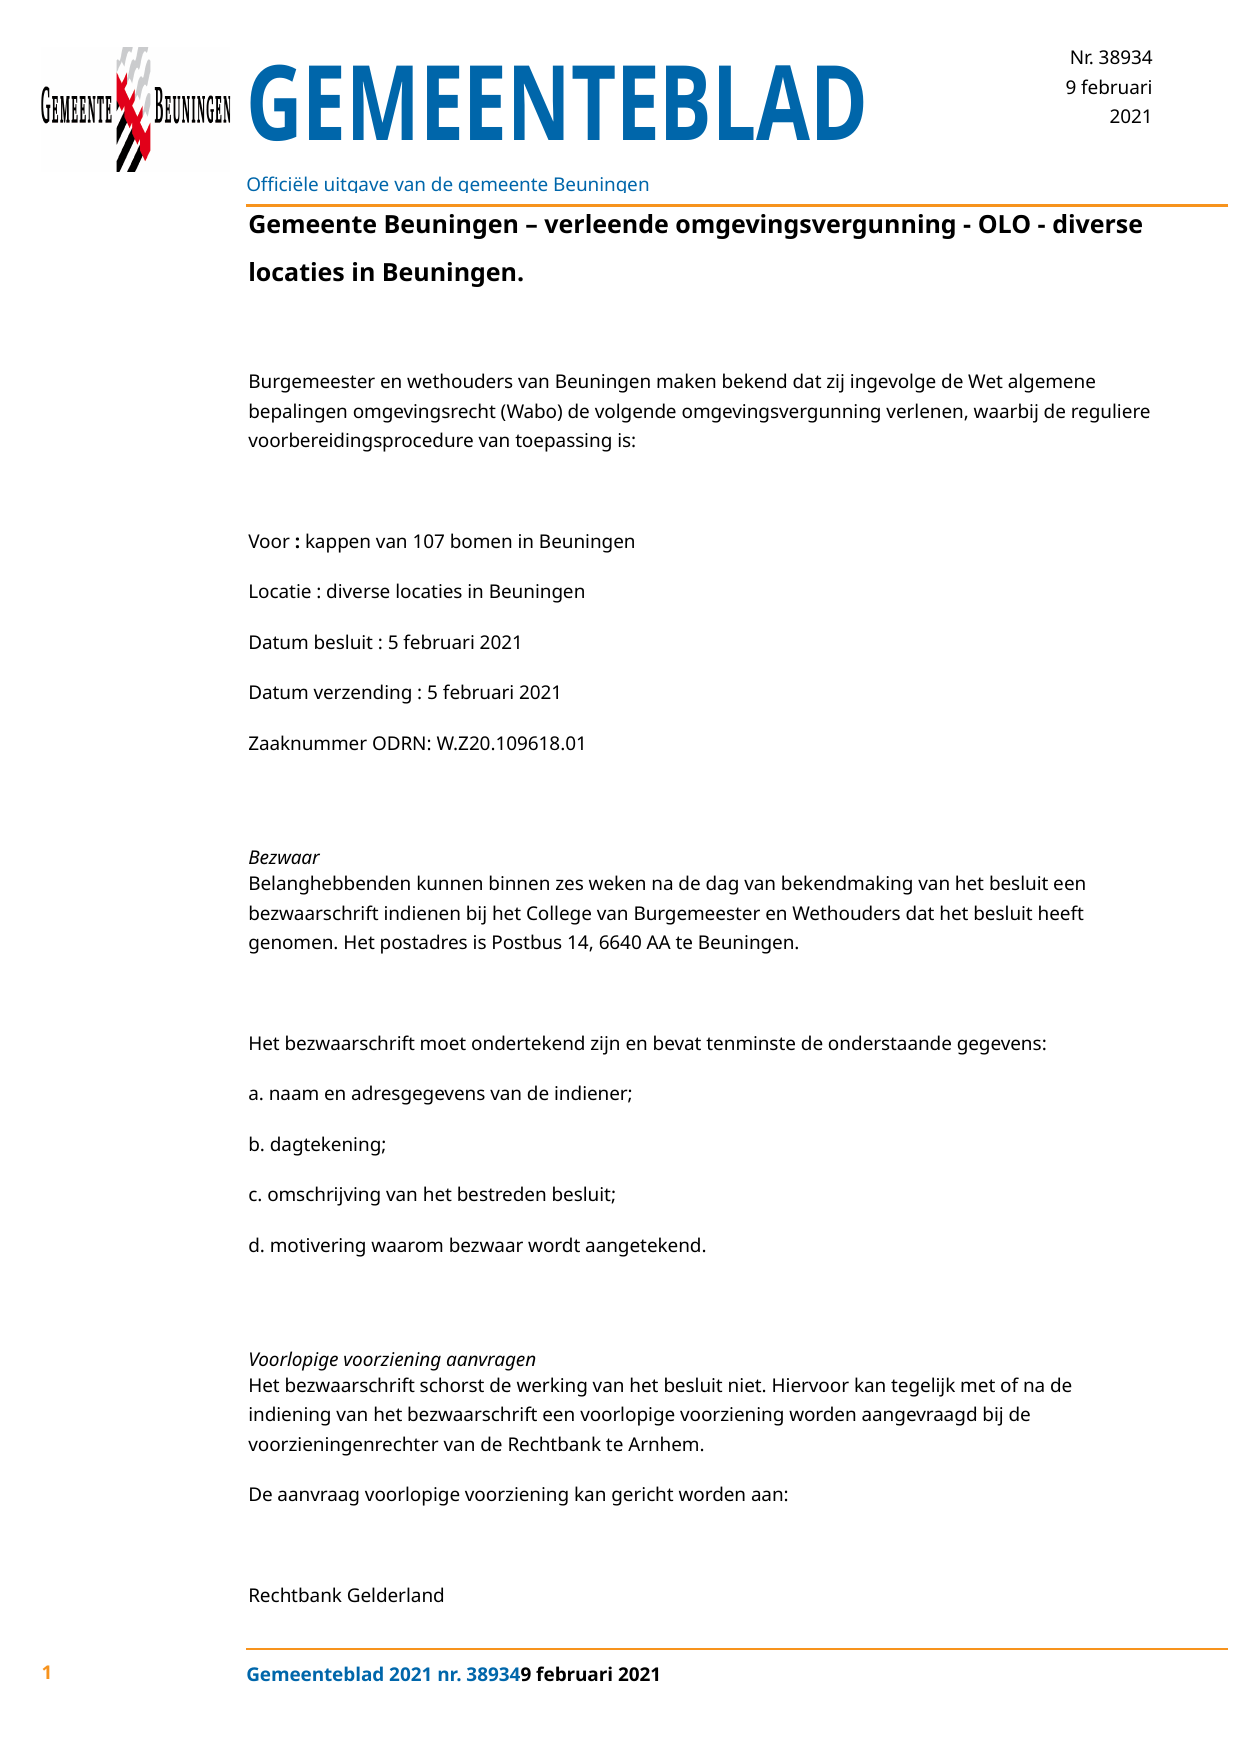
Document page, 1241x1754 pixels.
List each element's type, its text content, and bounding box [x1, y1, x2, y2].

text Belanghebbenden kunnen binnen zes weken na de dag van bekendmaking van het besluit een bezwaarschrift indienen bij het College van Burgemeester en Wethouders dat het besluit heeft genomen. Het postadres is Postbus 14, 6640 AA te Beuningen. [248, 870, 1152, 955]
text Datum besluit : 5 februari 2021 [248, 629, 1152, 655]
text a. naam en adresgegevens van de indiener; [248, 1081, 1152, 1106]
text Het bezwaarschrift schorst de werking van het besluit niet. Hiervoor kan tegelijk met of na de indiening van het bezwaarschrift een voorlopige voorziening worden aangevraagd bij de voorzieningenrechter van de Rechtbank te Arnhem. [248, 1372, 1152, 1457]
text Gemeente Beuningen – verleende omgevingsvergunning - OLO - diverse locaties in Beuningen. [248, 207, 1152, 288]
text Voorlopige voorziening aanvragen [248, 1346, 1152, 1372]
text Bezwaar [248, 844, 1152, 870]
text Het bezwaarschrift moet ondertekend zijn en bevat tenminste de onderstaande gegevens: [248, 1030, 1152, 1056]
text d. motivering waarom bezwaar wordt aangetekend. [248, 1232, 1152, 1257]
text c. omschrijving van het bestreden besluit; [248, 1181, 1152, 1207]
text Zaaknummer ODRN: W.Z20.109618.01 [248, 730, 1152, 756]
text Voor : kappen van 107 bomen in Beuningen [248, 528, 1152, 554]
text Locatie : diverse locaties in Beuningen [248, 579, 1152, 604]
picture [41, 47, 231, 172]
text De aanvraag voorlopige voorziening kan gericht worden aan: [248, 1481, 1152, 1507]
text Datum verzending : 5 februari 2021 [248, 679, 1152, 705]
text Rechtbank Gelderland [248, 1582, 1152, 1608]
text Burgemeester en wethouders van Beuningen maken bekend dat zij ingevolge de Wet algemene bepalingen omgevingsrecht (Wabo) de volgende omgevingsvergunning verlenen, waarbij de reguliere voorbereidingsprocedure van toepassing is: [248, 368, 1152, 453]
text b. dagtekening; [248, 1131, 1152, 1157]
